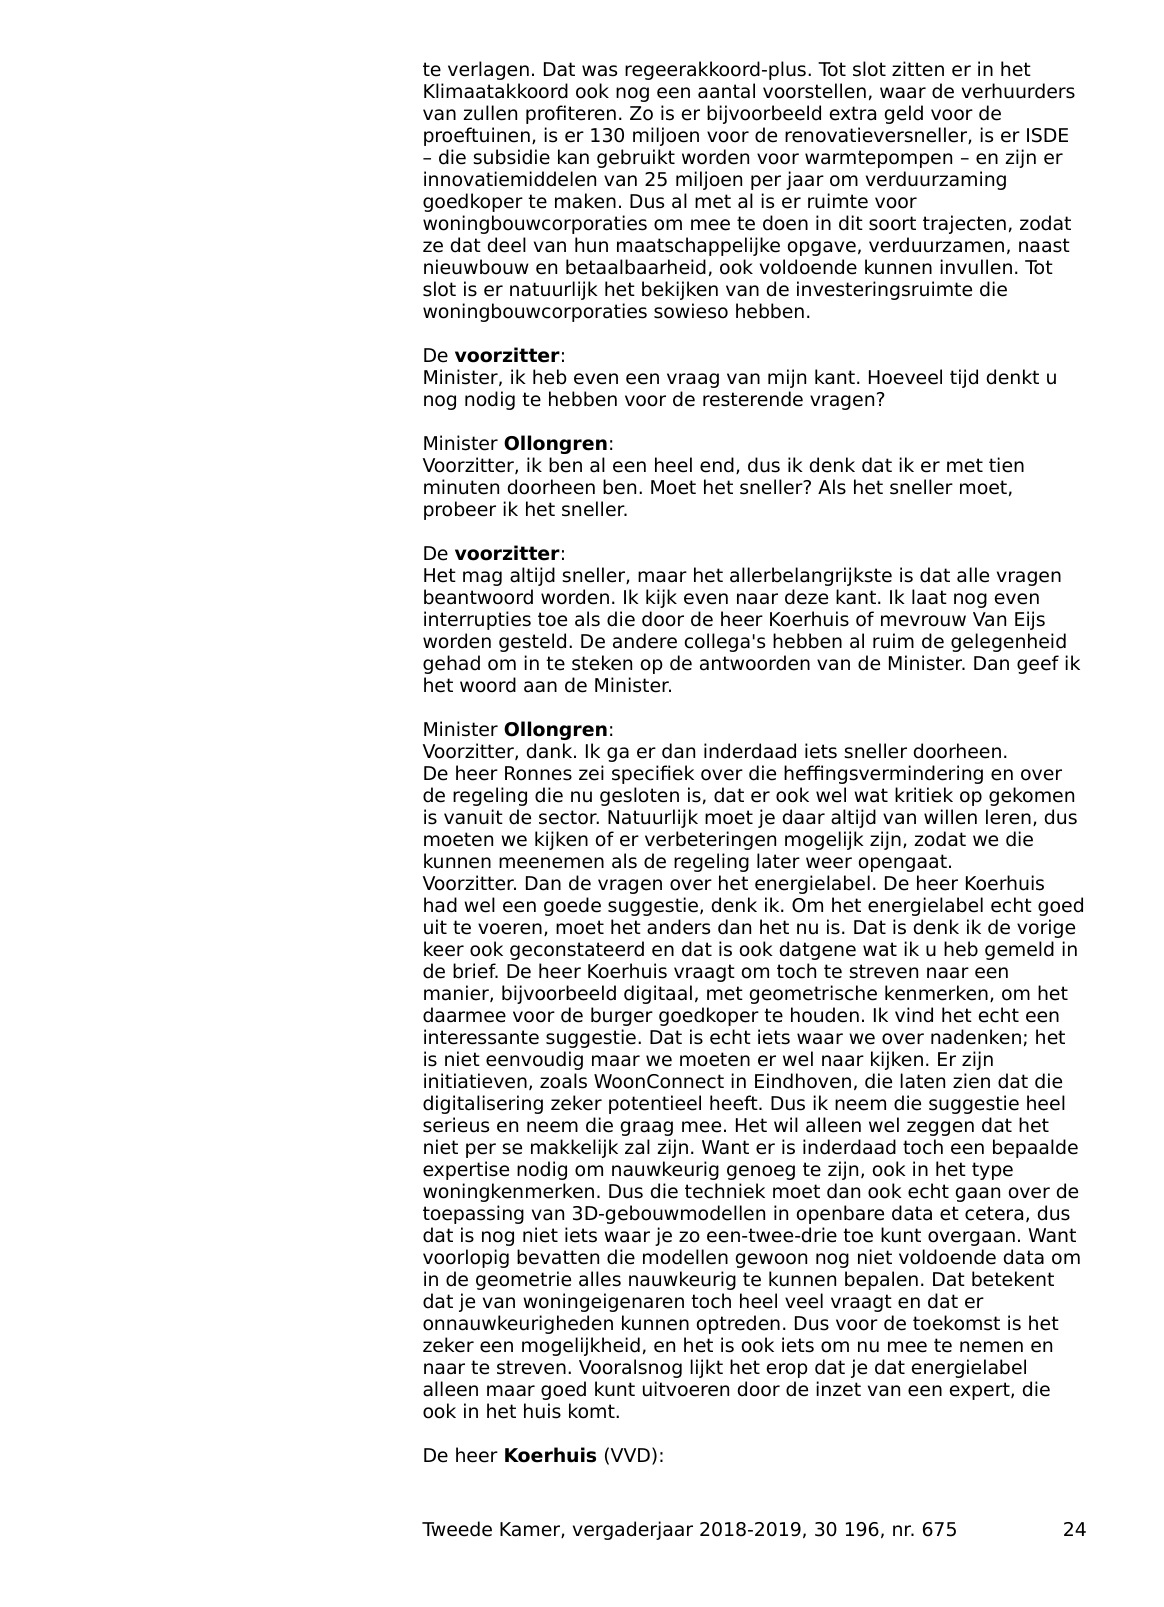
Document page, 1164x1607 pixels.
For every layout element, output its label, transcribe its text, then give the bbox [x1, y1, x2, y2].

text Voorzitter. Dan de vragen over het energielabel. De heer Koerhuis had wel een goede suggestie, denk ik. Om het energielabel echt goed uit te voeren, moet het anders dan het nu is. Dat is denk ik de vorige keer ook geconstateerd en dat is ook datgene wat ik u heb gemeld in de brief. De heer Koerhuis vraagt om toch te streven naar een manier, bijvoorbeeld digitaal, met geometrische kenmerken, om het daarmee voor de burger goedkoper te houden. Ik vind het echt een interessante suggestie. Dat is echt iets waar we over nadenken; het is niet eenvoudig maar we moeten er wel naar kijken. Er zijn initiatieven, zoals WoonConnect in Eindhoven, die laten zien dat die digitalisering zeker potentieel heeft. Dus ik neem die suggestie heel serieus en neem die graag mee. Het wil alleen wel zeggen dat het niet per se makkelijk zal zijn. Want er is inderdaad toch een bepaalde expertise nodig om nauwkeurig genoeg te zijn, ook in het type woningkenmerken. Dus die techniek moet dan ook echt gaan over de toepassing van 3D-gebouwmodellen in openbare data et cetera, dus dat is nog niet iets waar je zo een-twee-drie toe kunt overgaan. Want voorlopig bevatten die modellen gewoon nog niet voldoende data om in de geometrie alles nauwkeurig te kunnen bepalen. Dat betekent dat je van woningeigenaren toch heel veel vraagt en dat er onnauwkeurigheden kunnen optreden. Dus voor de toekomst is het zeker een mogelijkheid, en het is ook iets om nu mee te nemen en naar te streven. Vooralsnog lijkt het erop dat je dat energielabel alleen maar goed kunt uitvoeren door de inzet van een expert, die ook in het huis komt. [422, 873, 1087, 1423]
text Minister Ollongren: [422, 719, 1087, 741]
text te verlagen. Dat was regeerakkoord-plus. Tot slot zitten er in het Klimaatakkoord ook nog een aantal voorstellen, waar de verhuurders van zullen profiteren. Zo is er bijvoorbeeld extra geld voor de proeftuinen, is er 130 miljoen voor de renovatieversneller, is er ISDE – die subsidie kan gebruikt worden voor warmtepompen – en zijn er innovatiemiddelen van 25 miljoen per jaar om verduurzaming goedkoper te maken. Dus al met al is er ruimte voor woningbouwcorporaties om mee te doen in dit soort trajecten, zodat ze dat deel van hun maatschappelijke opgave, verduurzamen, naast nieuwbouw en betaalbaarheid, ook voldoende kunnen invullen. Tot slot is er natuurlijk het bekijken van de investeringsruimte die woningbouwcorporaties sowieso hebben. [422, 59, 1087, 323]
text De heer Koerhuis (VVD): [422, 1445, 1087, 1467]
text De voorzitter: [422, 345, 1087, 367]
text Voorzitter, ik ben al een heel end, dus ik denk dat ik er met tien minuten doorheen ben. Moet het sneller? Als het sneller moet, probeer ik het sneller. [422, 455, 1087, 521]
text Minister Ollongren: [422, 433, 1087, 455]
text De heer Ronnes zei specifiek over die heffingsvermindering en over de regeling die nu gesloten is, dat er ook wel wat kritiek op gekomen is vanuit de sector. Natuurlijk moet je daar altijd van willen leren, dus moeten we kijken of er verbeteringen mogelijk zijn, zodat we die kunnen meenemen als de regeling later weer opengaat. [422, 763, 1087, 873]
text Minister, ik heb even een vraag van mijn kant. Hoeveel tijd denkt u nog nodig te hebben voor de resterende vragen? [422, 367, 1087, 411]
text Voorzitter, dank. Ik ga er dan inderdaad iets sneller doorheen. [422, 741, 1087, 763]
text De voorzitter: [422, 543, 1087, 565]
text Het mag altijd sneller, maar het allerbelangrijkste is dat alle vragen beantwoord worden. Ik kijk even naar deze kant. Ik laat nog even interrupties toe als die door de heer Koerhuis of mevrouw Van Eijs worden gesteld. De andere collega's hebben al ruim de gelegenheid gehad om in te steken op de antwoorden van de Minister. Dan geef ik het woord aan de Minister. [422, 565, 1087, 697]
